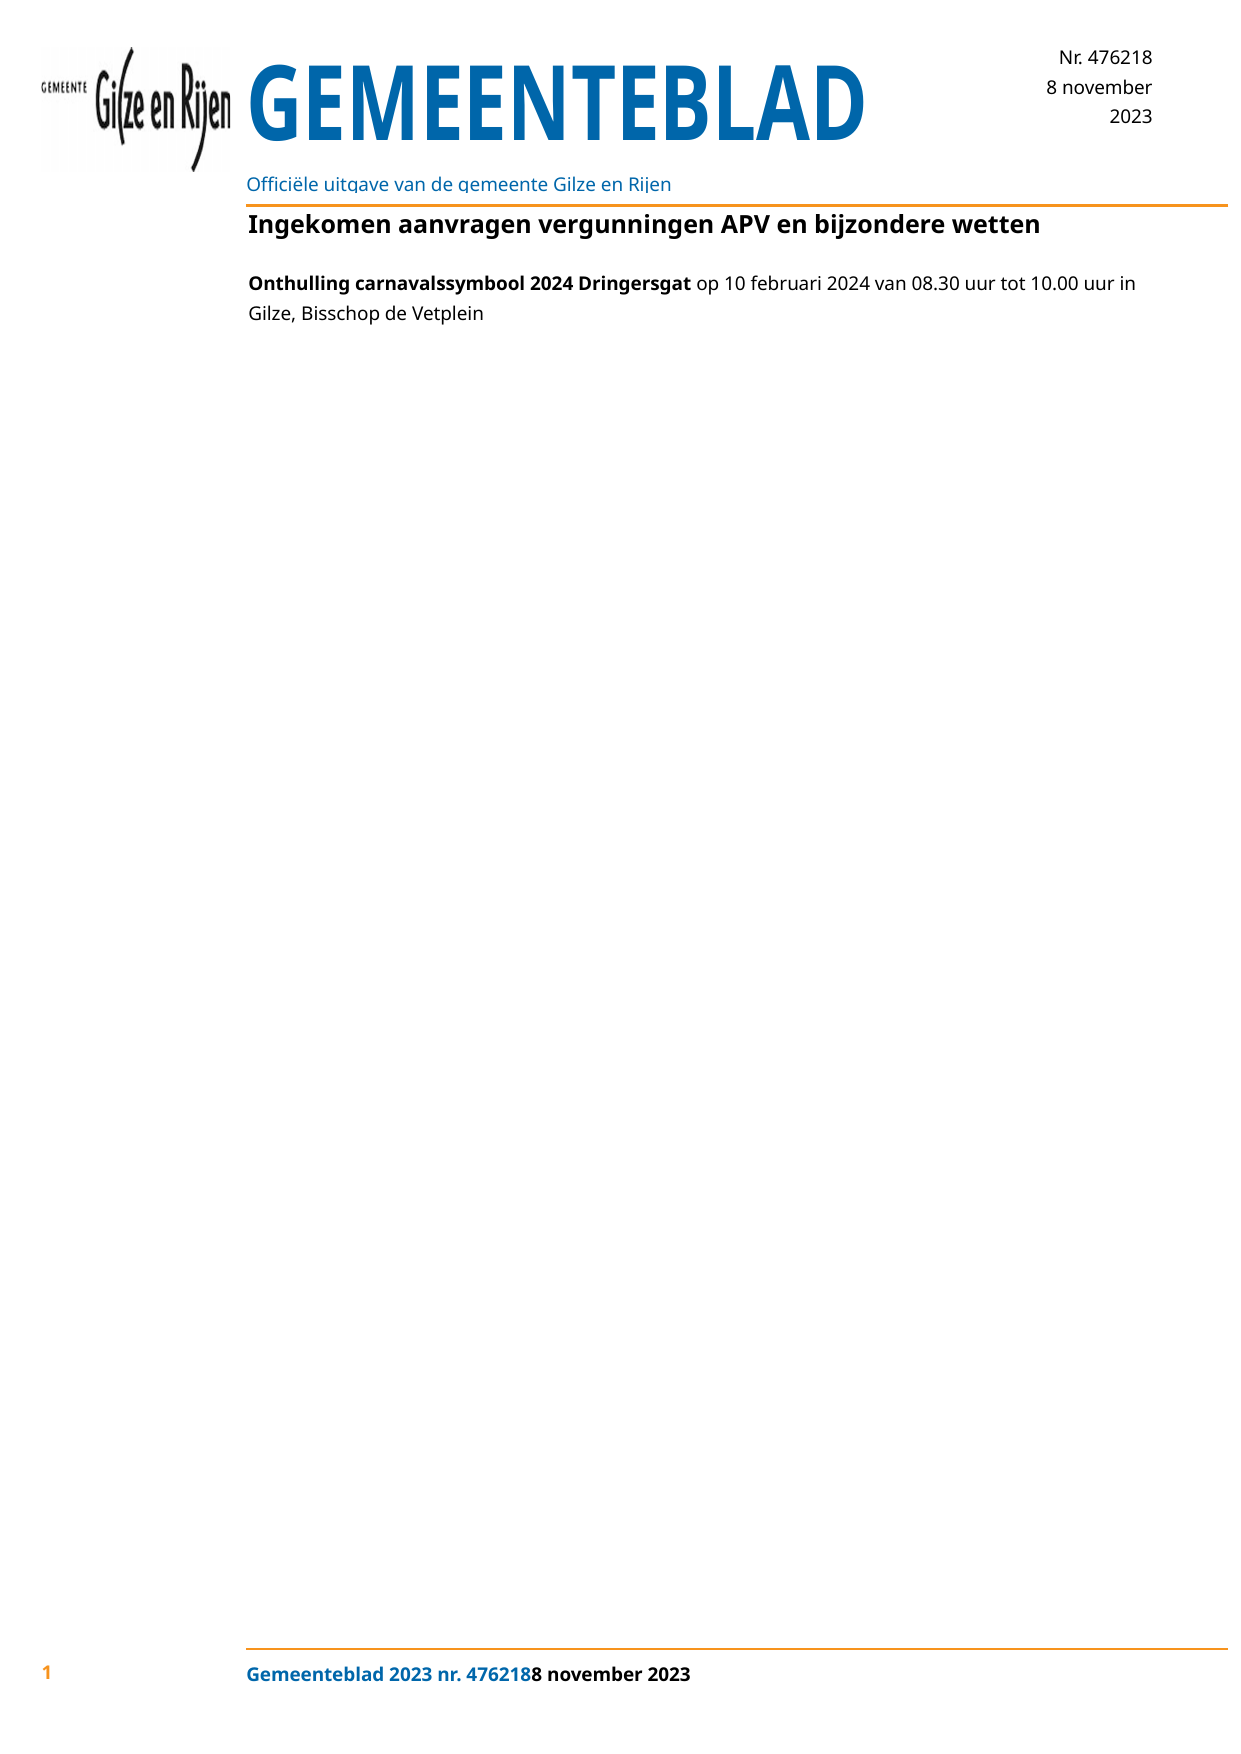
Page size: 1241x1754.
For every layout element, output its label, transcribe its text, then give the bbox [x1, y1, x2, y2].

picture [41, 47, 231, 172]
text Ingekomen aanvragen vergunningen APV en bijzondere wetten [248, 207, 1152, 241]
text Onthulling carnavalssymbool 2024 Dringersgat op 10 februari 2024 van 08.30 uur tot 10.00 uur in Gilze, Bisschop de Vetplein [248, 270, 1152, 326]
